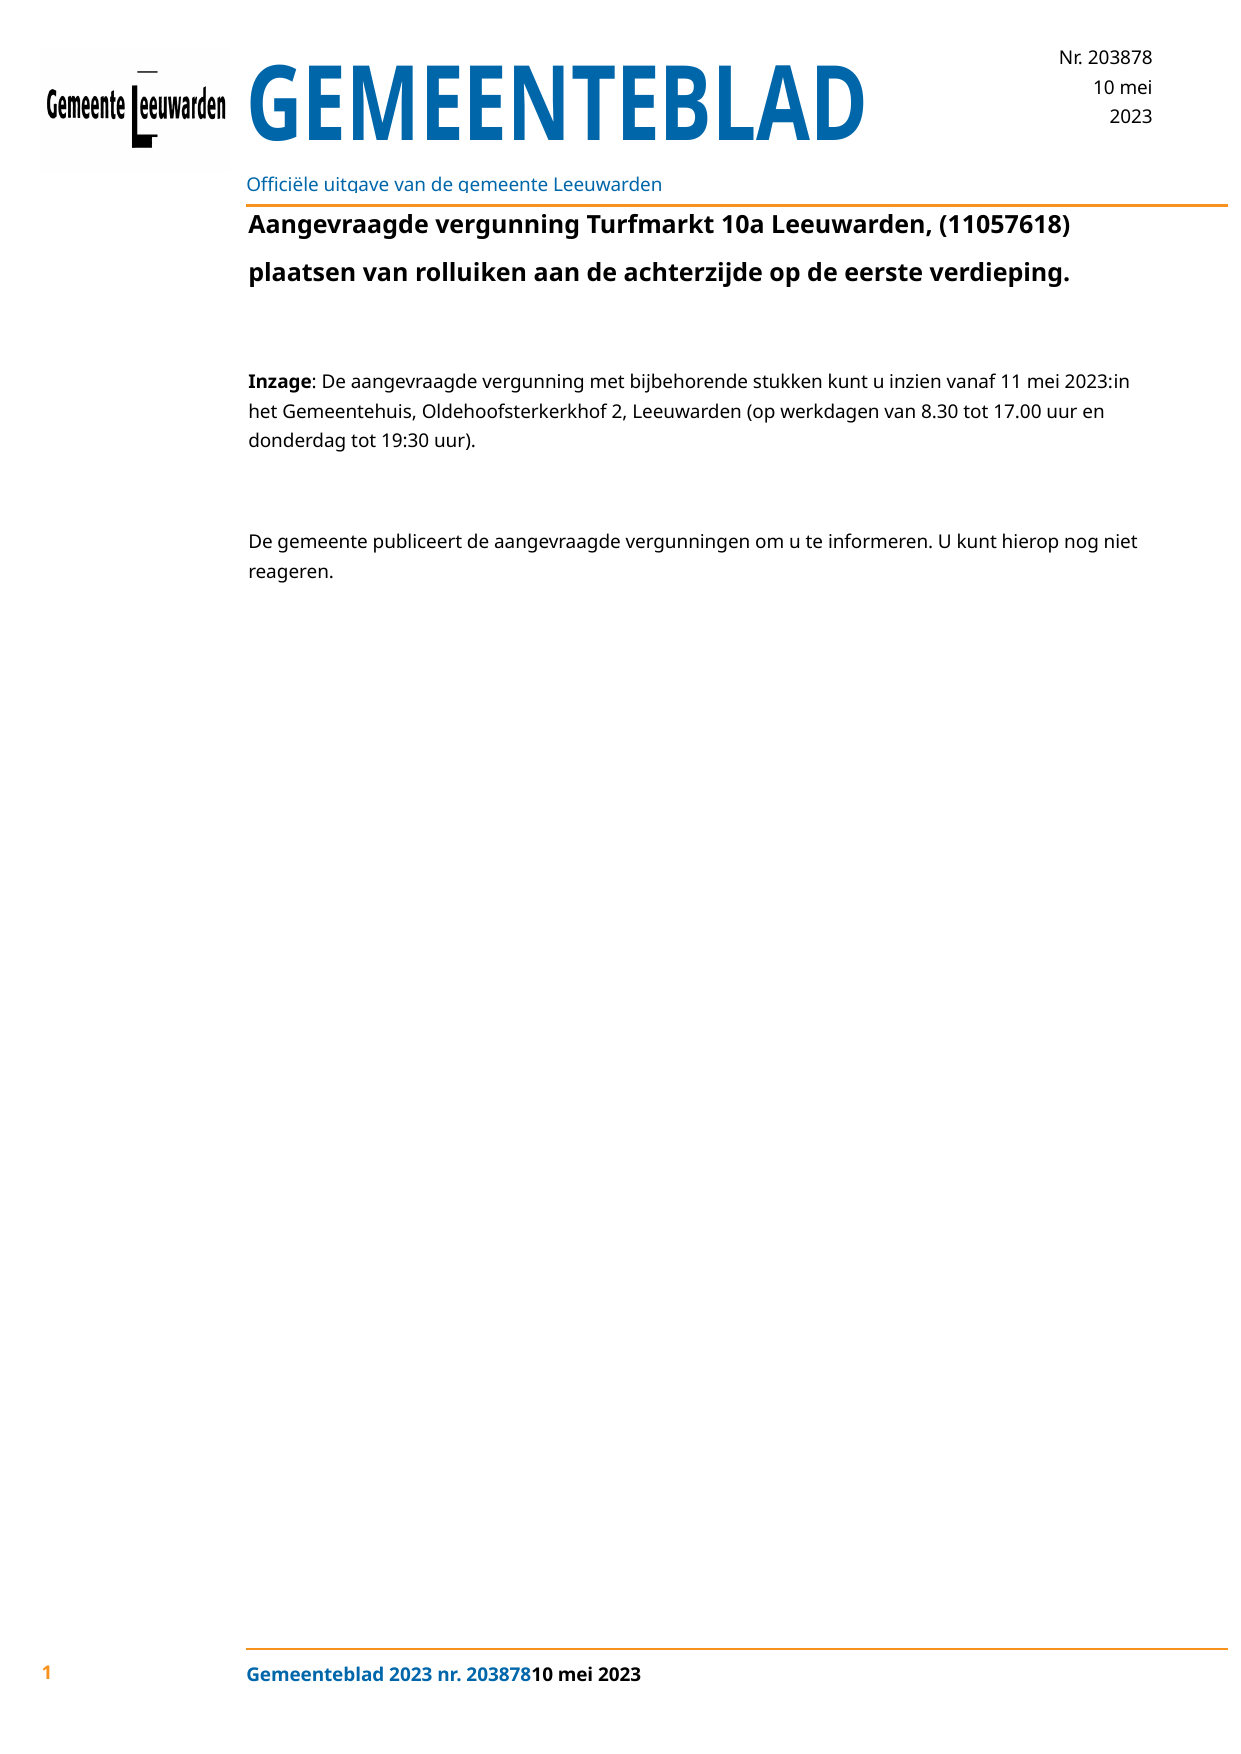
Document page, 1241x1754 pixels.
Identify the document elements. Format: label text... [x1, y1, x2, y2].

text Inzage: De aangevraagde vergunning met bijbehorende stukken kunt u inzien vanaf 11 mei 2023:in het Gemeentehuis, Oldehoofsterkerkhof 2, Leeuwarden (op werkdagen van 8.30 tot 17.00 uur en donderdag tot 19:30 uur). [248, 368, 1152, 453]
text De gemeente publiceert de aangevraagde vergunningen om u te informeren. U kunt hierop nog niet reageren. [248, 528, 1152, 584]
picture [41, 47, 231, 172]
text Aangevraagde vergunning Turfmarkt 10a Leeuwarden, (11057618) plaatsen van rolluiken aan de achterzijde op de eerste verdieping. [248, 207, 1152, 288]
